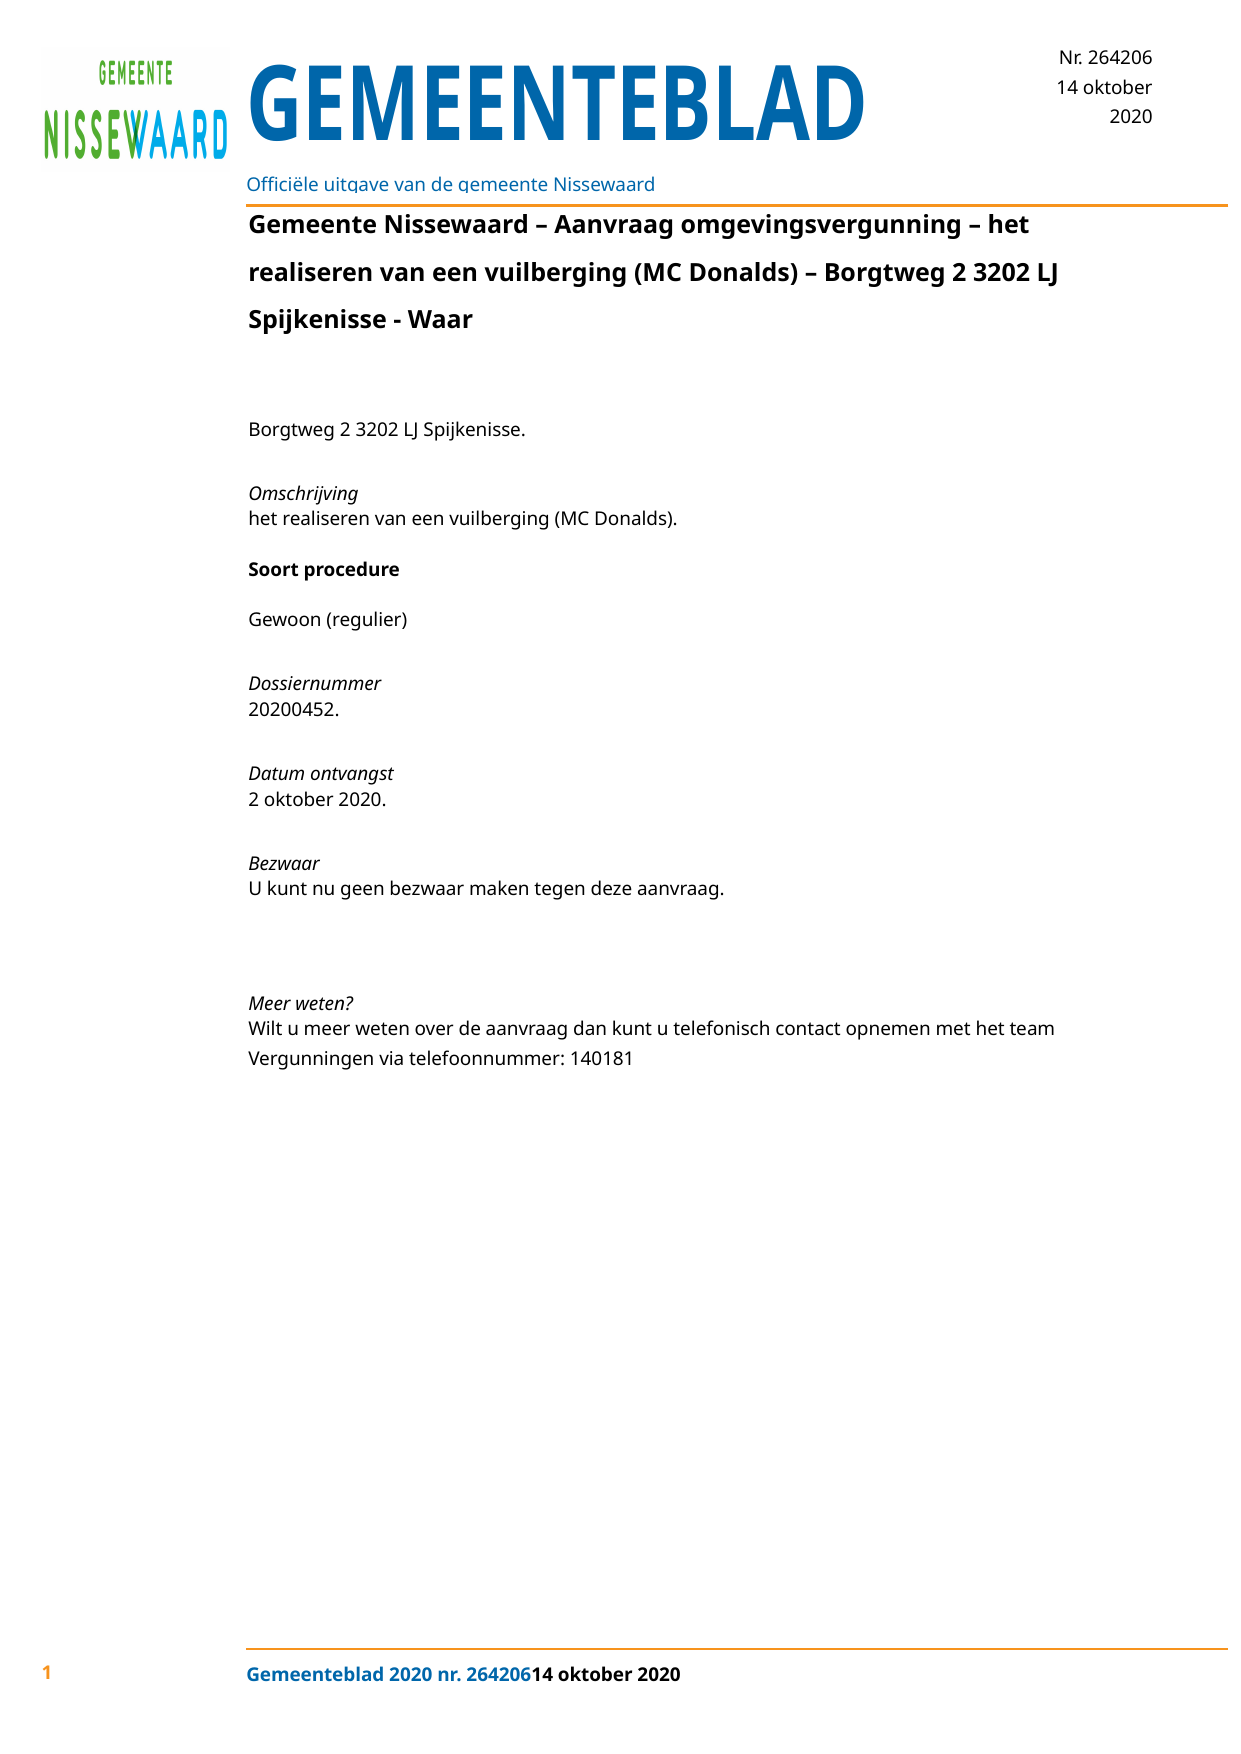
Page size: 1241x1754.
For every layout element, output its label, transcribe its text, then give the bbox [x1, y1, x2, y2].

text Gewoon (regulier) [248, 606, 1152, 632]
text Soort procedure [248, 556, 1152, 582]
picture [41, 47, 231, 172]
text Omschrijving [248, 480, 1152, 506]
text Meer weten? [248, 990, 1152, 1016]
text Borgtweg 2 3202 LJ Spijkenisse. [248, 416, 1152, 442]
text 2 oktober 2020. [248, 786, 1152, 812]
text het realiseren van een vuilberging (MC Donalds). [248, 506, 1152, 531]
text Gemeente Nissewaard – Aanvraag omgevingsvergunning – het realiseren van een vuilberging (MC Donalds) – Borgtweg 2 3202 LJ Spijkenisse - Waar [248, 207, 1152, 336]
text U kunt nu geen bezwaar maken tegen deze aanvraag. [248, 876, 1152, 901]
text Datum ontvangst [248, 760, 1152, 786]
text 20200452. [248, 696, 1152, 722]
text Dossiernummer [248, 670, 1152, 696]
text Bezwaar [248, 850, 1152, 876]
text Wilt u meer weten over de aanvraag dan kunt u telefonisch contact opnemen met het team Vergunningen via telefoonnummer: 140181 [248, 1016, 1152, 1071]
